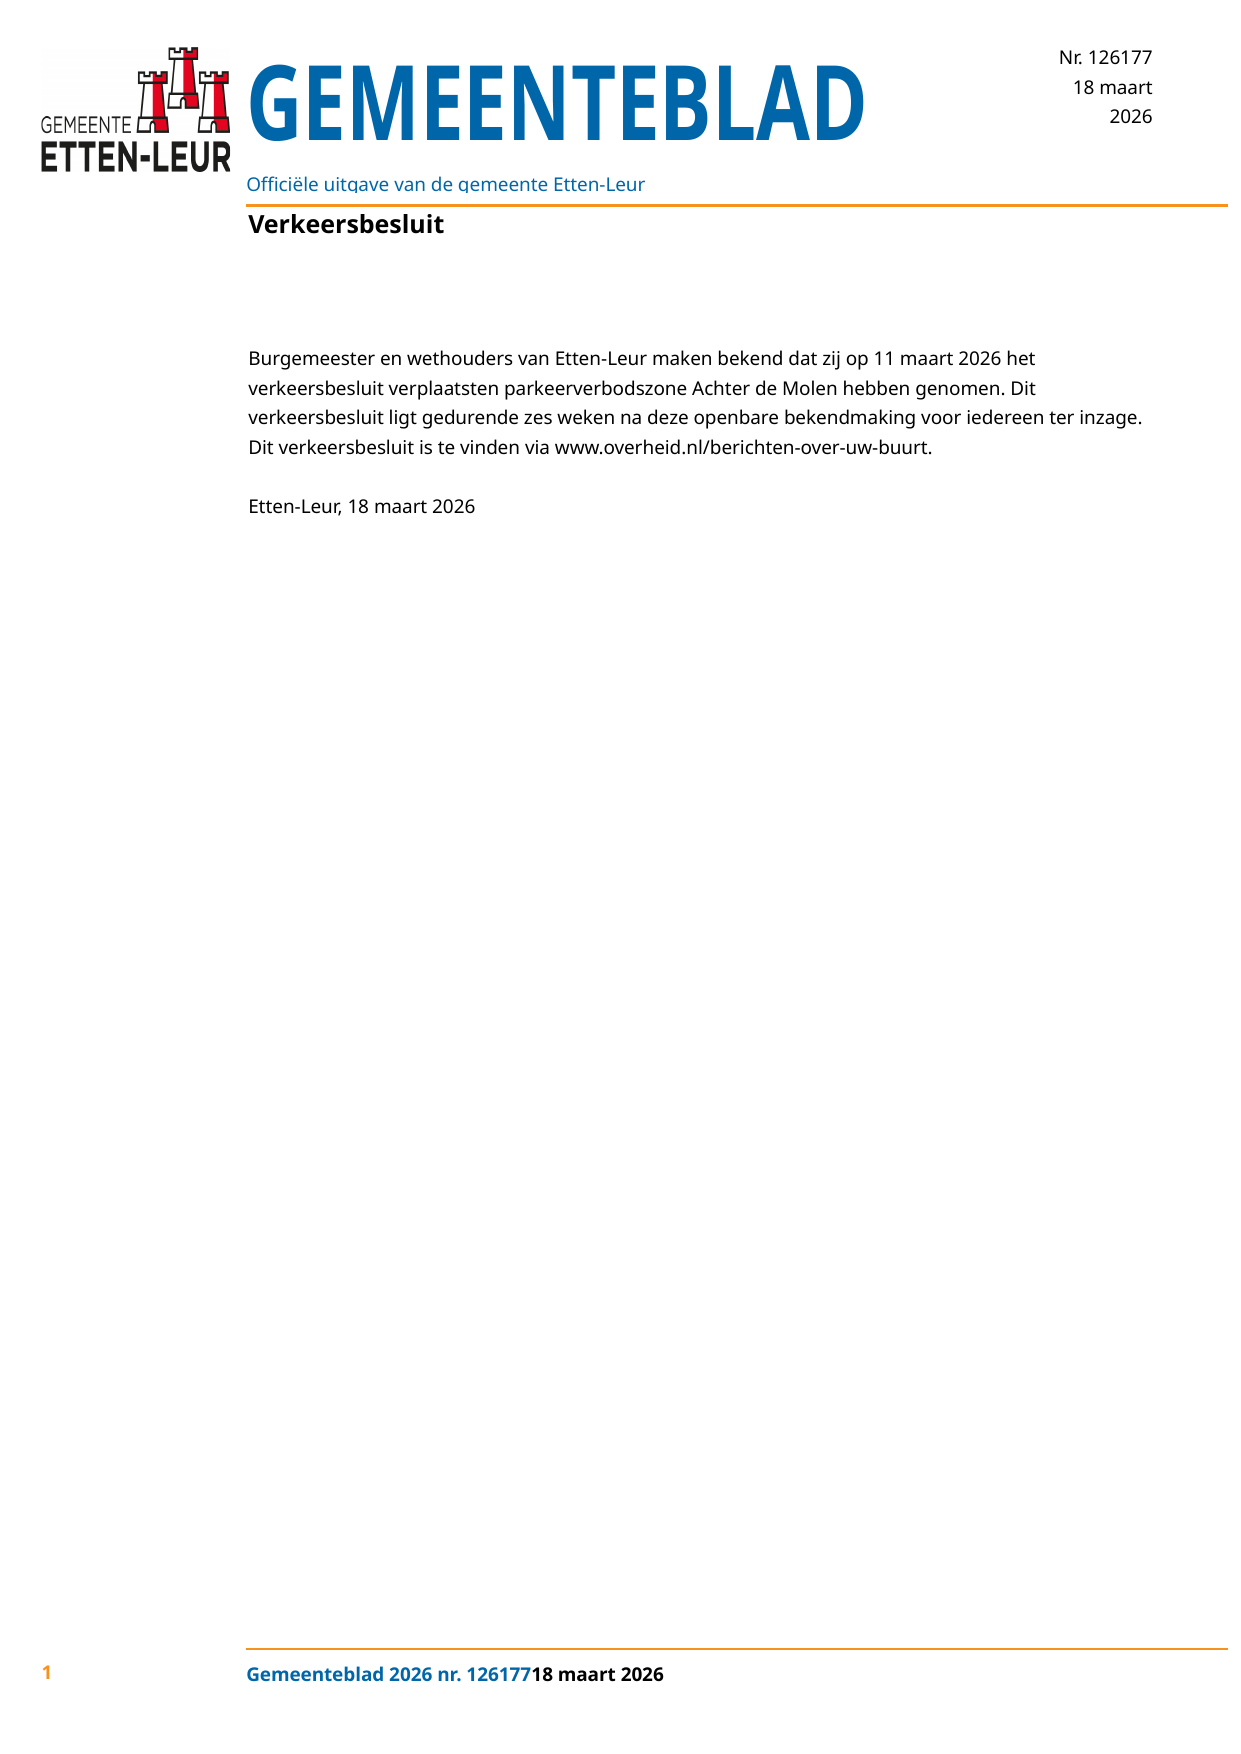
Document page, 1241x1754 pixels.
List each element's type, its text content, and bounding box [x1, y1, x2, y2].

text Burgemeester en wethouders van Etten-Leur maken bekend dat zij op 11 maart 2026 het verkeersbesluit verplaatsten parkeerverbodszone Achter de Molen hebben genomen. Dit verkeersbesluit ligt gedurende zes weken na deze openbare bekendmaking voor iedereen ter inzage. Dit verkeersbesluit is te vinden via www.overheid.nl/berichten-over-uw-buurt. [248, 345, 1152, 460]
text Etten-Leur, 18 maart 2026 [248, 493, 1152, 519]
text Verkeersbesluit [248, 207, 1152, 241]
picture [41, 47, 231, 172]
